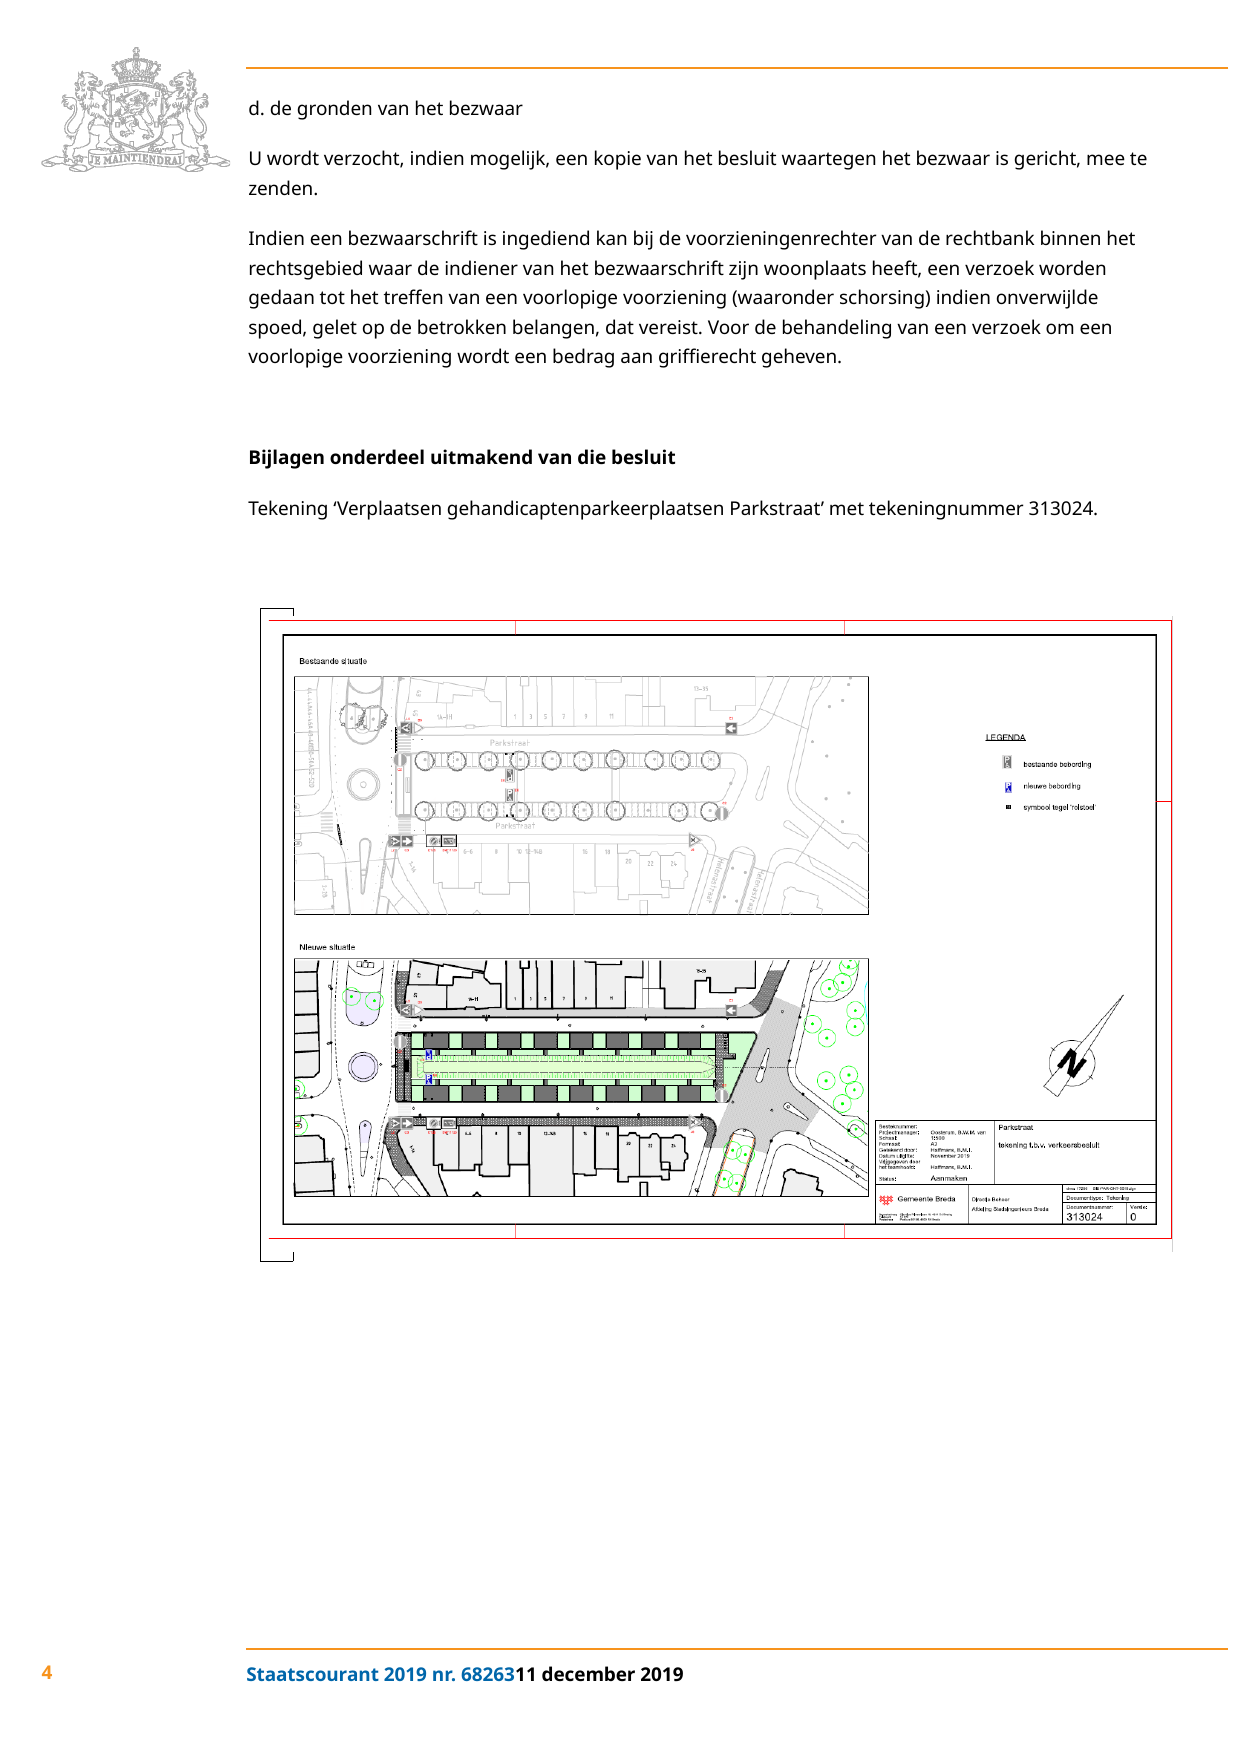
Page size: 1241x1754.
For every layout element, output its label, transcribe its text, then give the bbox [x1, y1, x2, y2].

text Tekening ‘Verplaatsen gehandicaptenparkeerplaatsen Parkstraat’ met tekeningnummer 313024. [248, 495, 1152, 521]
text Indien een bezwaarschrift is ingediend kan bij de voorzieningenrechter van de rechtbank binnen het rechtsgebied waar de indiener van het bezwaarschrift zijn woonplaats heeft, een verzoek worden gedaan tot het treffen van een voorlopige voorziening (waaronder schorsing) indien onverwijlde spoed, gelet op de betrokken belangen, dat vereist. Voor de behandeling van een verzoek om een voorlopige voorziening wordt een bedrag aan griffierecht geheven. [248, 225, 1152, 369]
picture [268, 616, 1173, 1252]
picture [41, 47, 231, 172]
text U wordt verzocht, indien mogelijk, een kopie van het besluit waartegen het bezwaar is gericht, mee te zenden. [248, 145, 1152, 201]
text d. de gronden van het bezwaar [248, 95, 1152, 121]
text Bijlagen onderdeel uitmakend van die besluit [248, 444, 1152, 470]
